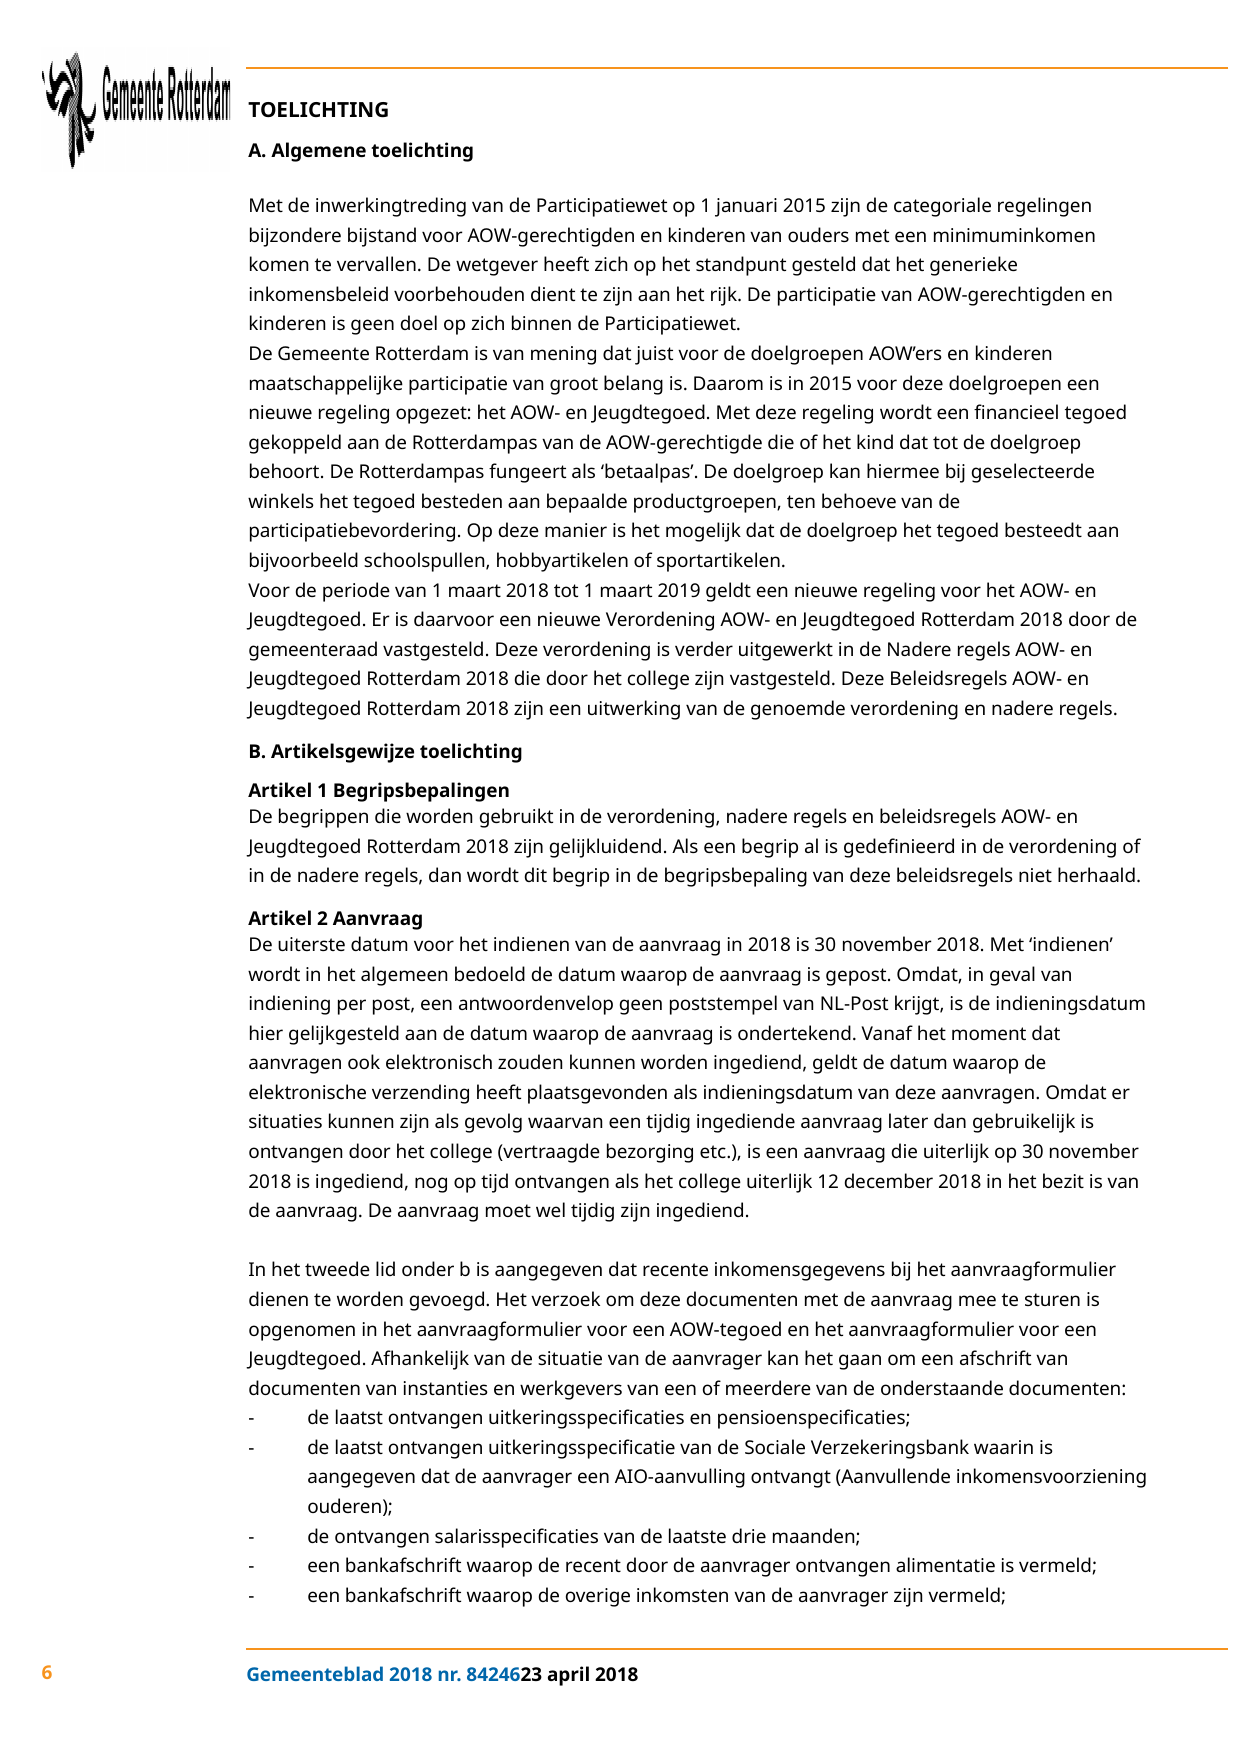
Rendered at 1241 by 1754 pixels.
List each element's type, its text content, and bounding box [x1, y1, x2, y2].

text Voor de periode van 1 maart 2018 tot 1 maart 2019 geldt een nieuwe regeling voor het AOW- en Jeugdtegoed. Er is daarvoor een nieuwe Verordening AOW- en Jeugdtegoed Rotterdam 2018 door de gemeenteraad vastgesteld. Deze verordening is verder uitgewerkt in de Nadere regels AOW- en Jeugdtegoed Rotterdam 2018 die door het college zijn vastgesteld. Deze Beleidsregels AOW- en Jeugdtegoed Rotterdam 2018 zijn een uitwerking van de genoemde verordening en nadere regels. [248, 577, 1152, 721]
text Artikel 2 Aanvraag [248, 906, 1152, 931]
picture [41, 47, 231, 172]
text TOELICHTING [248, 95, 1152, 123]
list een bankafschrift waarop de overige inkomsten van de aanvrager zijn vermeld; [248, 1582, 1152, 1608]
list de ontvangen salarisspecificaties van de laatste drie maanden; [248, 1523, 1152, 1549]
text De Gemeente Rotterdam is van mening dat juist voor de doelgroepen AOW’ers en kinderen maatschappelijke participatie van groot belang is. Daarom is in 2015 voor deze doelgroepen een nieuwe regeling opgezet: het AOW- en Jeugdtegoed. Met deze regeling wordt een financieel tegoed gekoppeld aan de Rotterdampas van de AOW-gerechtigde die of het kind dat tot de doelgroep behoort. De Rotterdampas fungeert als ‘betaalpas’. De doelgroep kan hiermee bij geselecteerde winkels het tegoed besteden aan bepaalde productgroepen, ten behoeve van de participatiebevordering. Op deze manier is het mogelijk dat de doelgroep het tegoed besteedt aan bijvoorbeeld schoolspullen, hobbyartikelen of sportartikelen. [248, 340, 1152, 573]
list de laatst ontvangen uitkeringsspecificaties en pensioenspecificaties; [248, 1404, 1152, 1430]
text A. Algemene toelichting [248, 137, 1152, 163]
text Artikel 1 Begripsbepalingen [248, 777, 1152, 803]
list een bankafschrift waarop de recent door de aanvrager ontvangen alimentatie is vermeld; [248, 1552, 1152, 1578]
list de laatst ontvangen uitkeringsspecificatie van de Sociale Verzekeringsbank waarin is aangegeven dat de aanvrager een AIO-aanvulling ontvangt (Aanvullende inkomensvoorziening ouderen); [248, 1434, 1152, 1519]
text De begrippen die worden gebruikt in de verordening, nadere regels en beleidsregels AOW- en Jeugdtegoed Rotterdam 2018 zijn gelijkluidend. Als een begrip al is gedefinieerd in de verordening of in de nadere regels, dan wordt dit begrip in de begripsbepaling van deze beleidsregels niet herhaald. [248, 803, 1152, 888]
text Met de inwerkingtreding van de Participatiewet op 1 januari 2015 zijn de categoriale regelingen bijzondere bijstand voor AOW-gerechtigden en kinderen van ouders met een minimuminkomen komen te vervallen. De wetgever heeft zich op het standpunt gesteld dat het generieke inkomensbeleid voorbehouden dient te zijn aan het rijk. De participatie van AOW-gerechtigden en kinderen is geen doel op zich binnen de Participatiewet. [248, 192, 1152, 336]
text In het tweede lid onder b is aangegeven dat recente inkomensgegevens bij het aanvraagformulier dienen te worden gevoegd. Het verzoek om deze documenten met de aanvraag mee te sturen is opgenomen in het aanvraagformulier voor een AOW-tegoed en het aanvraagformulier voor een Jeugdtegoed. Afhankelijk van de situatie van de aanvrager kan het gaan om een afschrift van documenten van instanties en werkgevers van een of meerdere van de onderstaande documenten: [248, 1257, 1152, 1401]
text B. Artikelsgewijze toelichting [248, 738, 1152, 764]
text De uiterste datum voor het indienen van de aanvraag in 2018 is 30 november 2018. Met ‘indienen’ wordt in het algemeen bedoeld de datum waarop de aanvraag is gepost. Omdat, in geval van indiening per post, een antwoordenvelop geen poststempel van NL-Post krijgt, is de indieningsdatum hier gelijkgesteld aan de datum waarop de aanvraag is ondertekend. Vanaf het moment dat aanvragen ook elektronisch zouden kunnen worden ingediend, geldt de datum waarop de elektronische verzending heeft plaatsgevonden als indieningsdatum van deze aanvragen. Omdat er situaties kunnen zijn als gevolg waarvan een tijdig ingediende aanvraag later dan gebruikelijk is ontvangen door het college (vertraagde bezorging etc.), is een aanvraag die uiterlijk op 30 november 2018 is ingediend, nog op tijd ontvangen als het college uiterlijk 12 december 2018 in het bezit is van de aanvraag. De aanvraag moet wel tijdig zijn ingediend. [248, 931, 1152, 1223]
